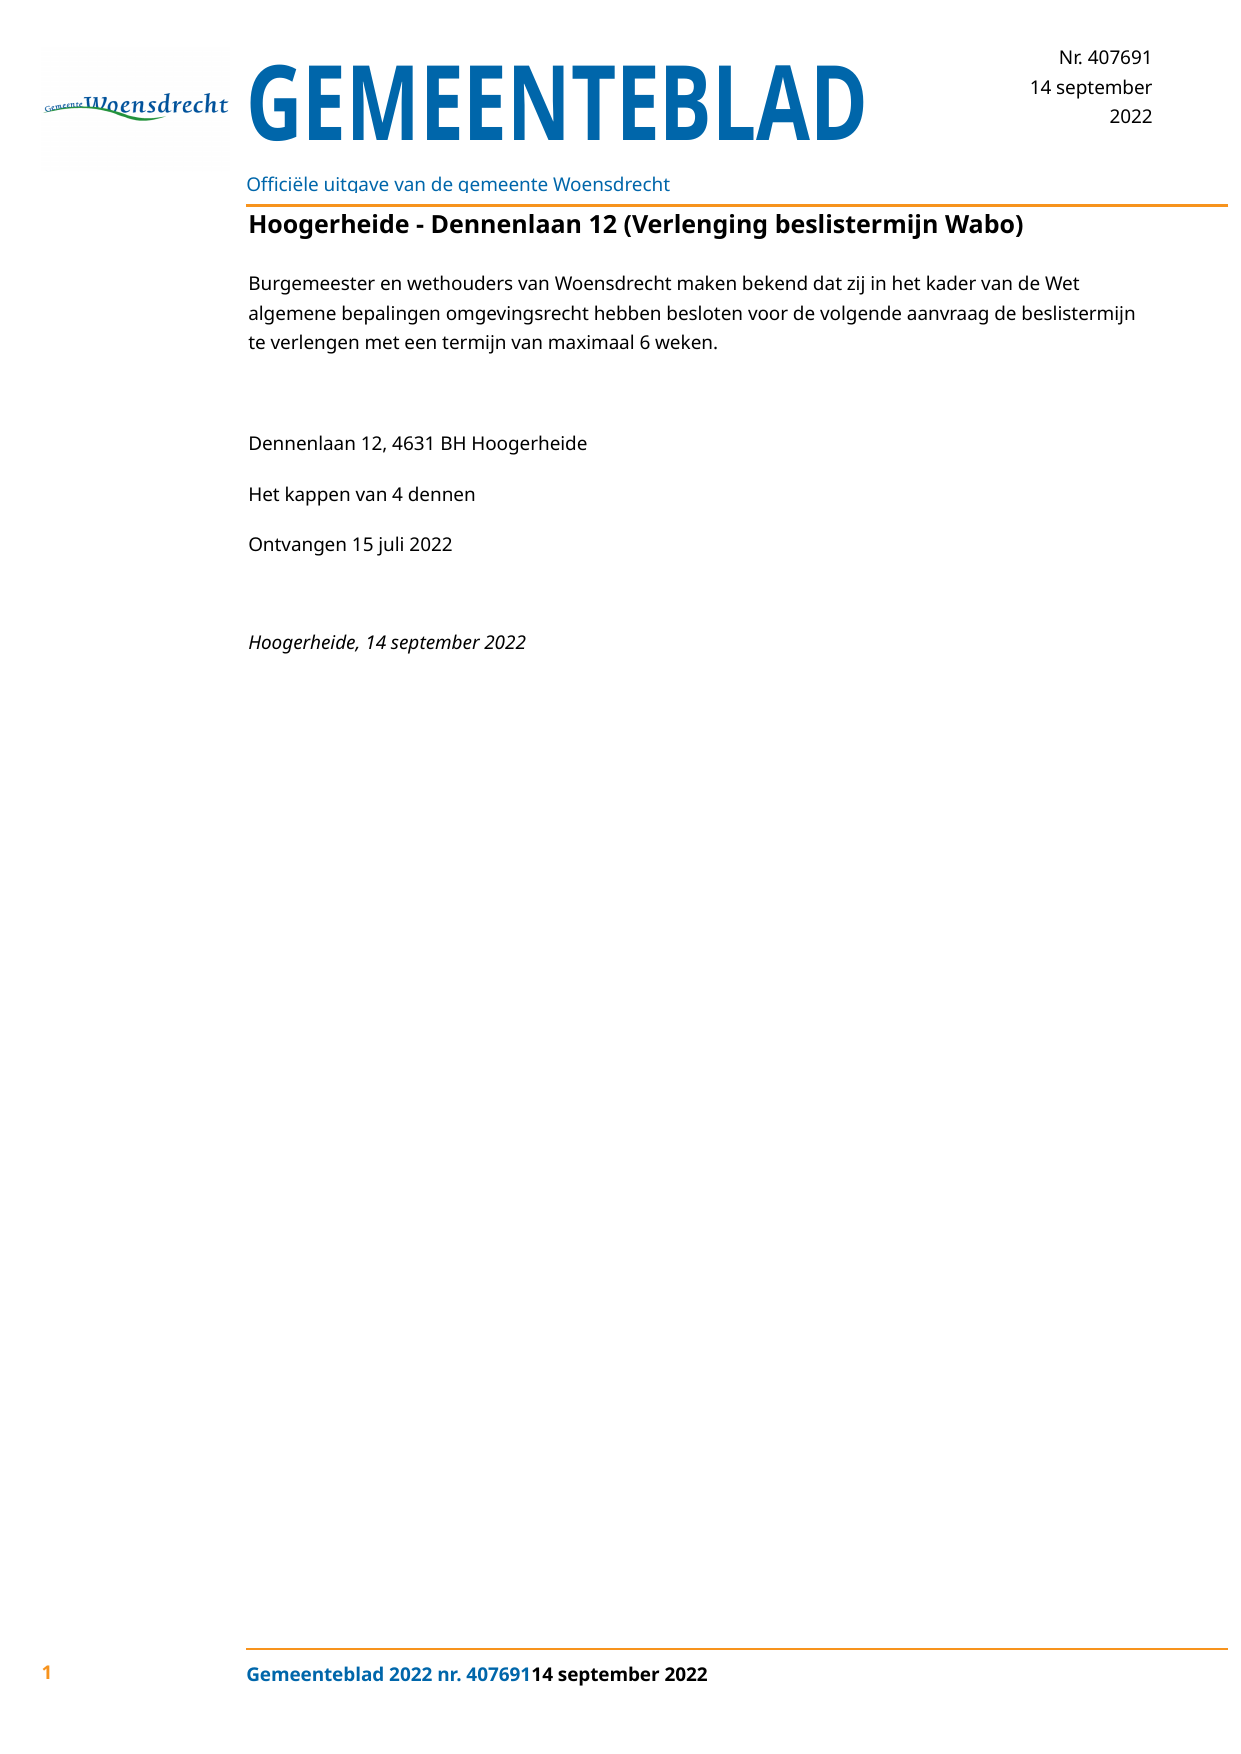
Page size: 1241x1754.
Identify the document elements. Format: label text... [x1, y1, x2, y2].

picture [41, 47, 231, 172]
text Ontvangen 15 juli 2022 [248, 531, 1152, 557]
text Hoogerheide, 14 september 2022 [248, 629, 1152, 655]
text Hoogerheide - Dennenlaan 12 (Verlenging beslistermijn Wabo) [248, 207, 1152, 241]
text Burgemeester en wethouders van Woensdrecht maken bekend dat zij in het kader van de Wet algemene bepalingen omgevingsrecht hebben besloten voor de volgende aanvraag de beslistermijn te verlengen met een termijn van maximaal 6 weken. [248, 270, 1152, 355]
text Het kappen van 4 dennen [248, 481, 1152, 506]
text Dennenlaan 12, 4631 BH Hoogerheide [248, 430, 1152, 456]
